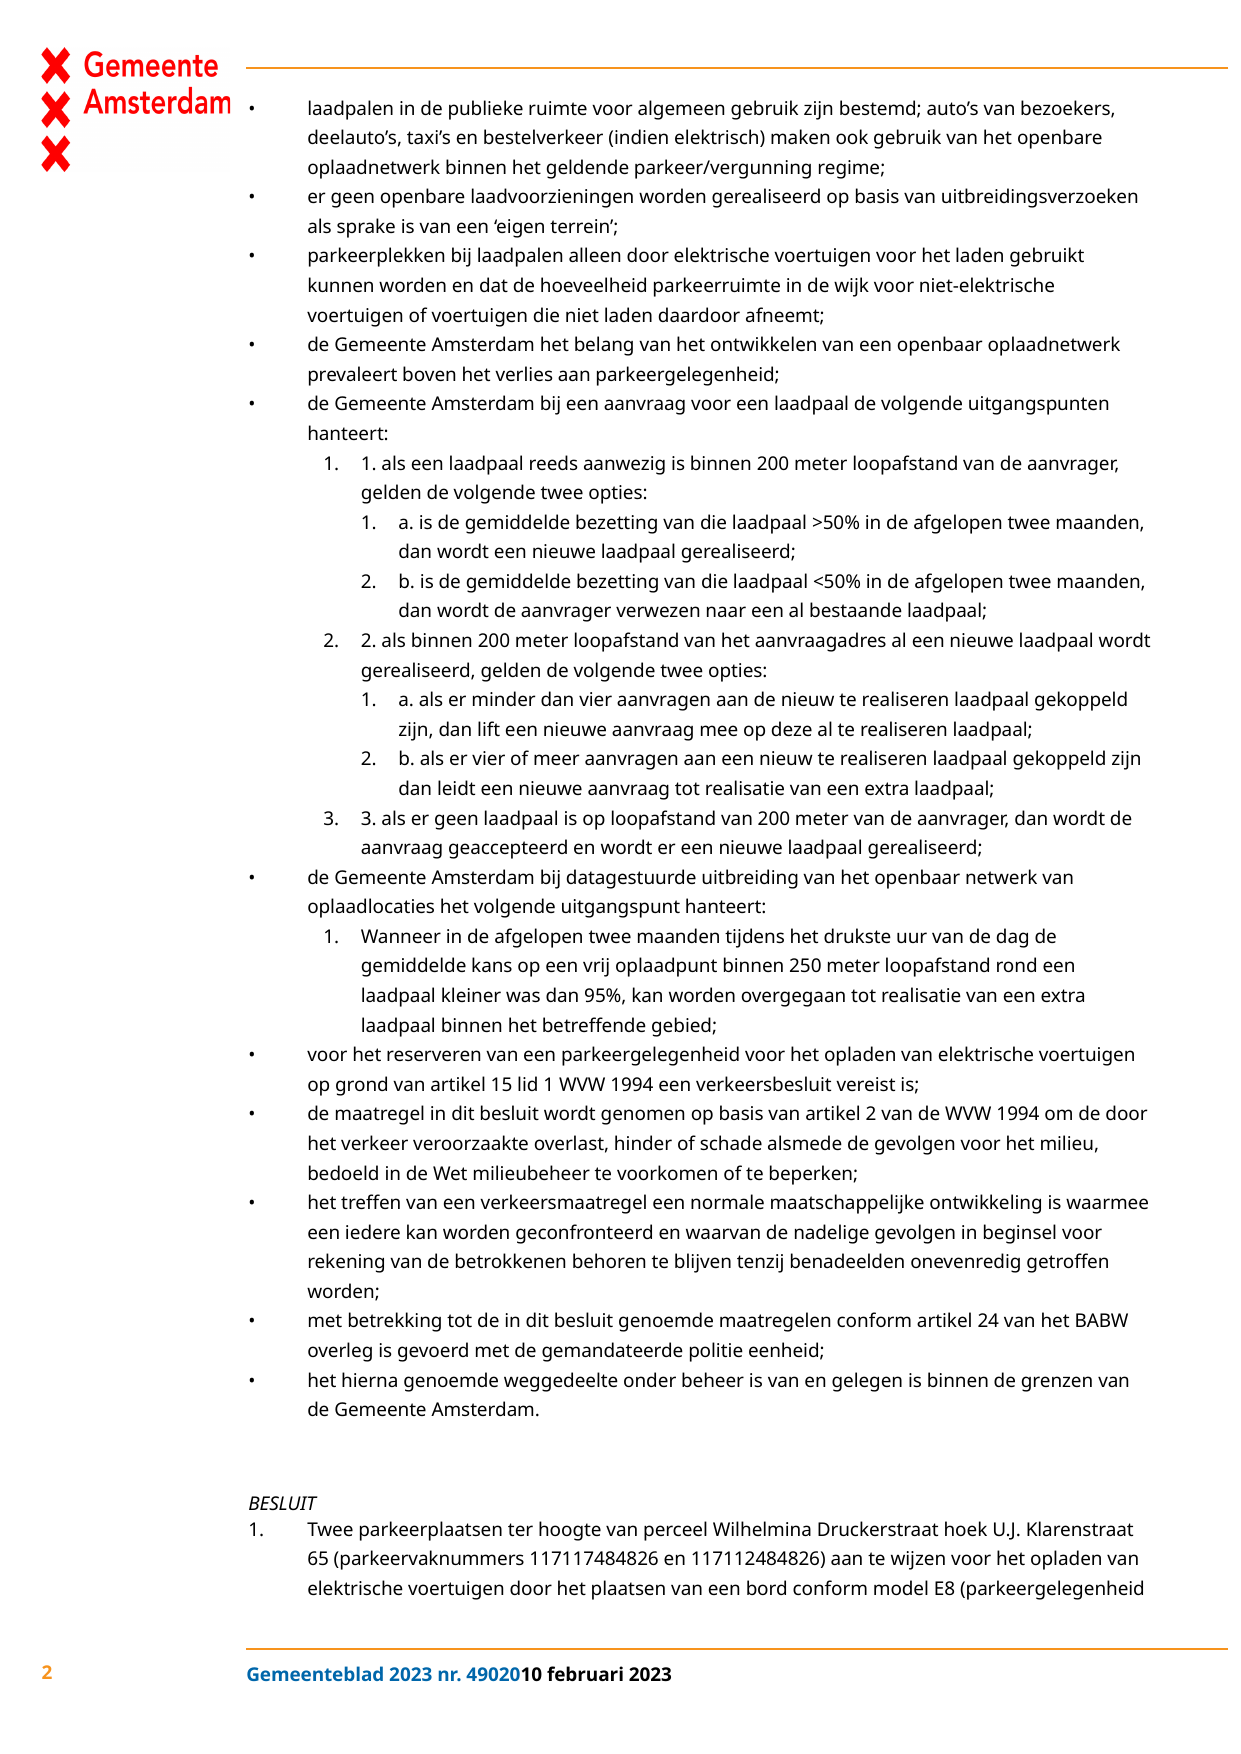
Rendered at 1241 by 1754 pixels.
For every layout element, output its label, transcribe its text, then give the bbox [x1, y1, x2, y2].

text BESLUIT [248, 1490, 1152, 1516]
list er geen openbare laadvoorzieningen worden gerealiseerd op basis van uitbreidingsverzoeken als sprake is van een ‘eigen terrein’; [248, 183, 1152, 239]
list parkeerplekken bij laadpalen alleen door elektrische voertuigen voor het laden gebruikt kunnen worden en dat de hoeveelheid parkeerruimte in de wijk voor niet-elektrische voertuigen of voertuigen die niet laden daardoor afneemt; [248, 243, 1152, 328]
list b. is de gemiddelde bezetting van die laadpaal <50% in de afgelopen twee maanden, dan wordt de aanvrager verwezen naar een al bestaande laadpaal; [361, 568, 1152, 623]
list Wanneer in de afgelopen twee maanden tijdens het drukste uur van de dag de gemiddelde kans op een vrij oplaadpunt binnen 250 meter loopafstand rond een laadpaal kleiner was dan 95%, kan worden overgegaan tot realisatie van een extra laadpaal binnen het betreffende gebied; [323, 923, 1152, 1038]
list b. als er vier of meer aanvragen aan een nieuw te realiseren laadpaal gekoppeld zijn dan leidt een nieuwe aanvraag tot realisatie van een extra laadpaal; [361, 746, 1152, 801]
list 2. als binnen 200 meter loopafstand van het aanvraagadres al een nieuwe laadpaal wordt gerealiseerd, gelden de volgende twee opties: [323, 627, 1152, 683]
list a. als er minder dan vier aanvragen aan de nieuw te realiseren laadpaal gekoppeld zijn, dan lift een nieuwe aanvraag mee op deze al te realiseren laadpaal; [361, 686, 1152, 742]
list de maatregel in dit besluit wordt genomen op basis van artikel 2 van de WVW 1994 om de door het verkeer veroorzaakte overlast, hinder of schade alsmede de gevolgen voor het milieu, bedoeld in de Wet milieubeheer te voorkomen of te beperken; [248, 1101, 1152, 1186]
list 1. als een laadpaal reeds aanwezig is binnen 200 meter loopafstand van de aanvrager, gelden de volgende twee opties: [323, 450, 1152, 505]
list 3. als er geen laadpaal is op loopafstand van 200 meter van de aanvrager, dan wordt de aanvraag geaccepteerd en wordt er een nieuwe laadpaal gerealiseerd; [323, 805, 1152, 860]
list de Gemeente Amsterdam het belang van het ontwikkelen van een openbaar oplaadnetwerk prevaleert boven het verlies aan parkeergelegenheid; [248, 331, 1152, 387]
list Twee parkeerplaatsen ter hoogte van perceel Wilhelmina Druckerstraat hoek U.J. Klarenstraat 65 (parkeervaknummers 117117484826 en 117112484826) aan te wijzen voor het opladen van elektrische voertuigen door het plaatsen van een bord conform model E8 (parkeergelegenheid [248, 1516, 1152, 1601]
picture [41, 47, 231, 172]
list met betrekking tot de in dit besluit genoemde maatregelen conform artikel 24 van het BABW overleg is gevoerd met de gemandateerde politie eenheid; [248, 1308, 1152, 1363]
list de Gemeente Amsterdam bij datagestuurde uitbreiding van het openbaar netwerk van oplaadlocaties het volgende uitgangspunt hanteert: [248, 864, 1152, 919]
list het hierna genoemde weggedeelte onder beheer is van en gelegen is binnen de grenzen van de Gemeente Amsterdam. [248, 1367, 1152, 1422]
list het treffen van een verkeersmaatregel een normale maatschappelijke ontwikkeling is waarmee een iedere kan worden geconfronteerd en waarvan de nadelige gevolgen in beginsel voor rekening van de betrokkenen behoren te blijven tenzij benadeelden onevenredig getroffen worden; [248, 1189, 1152, 1304]
list voor het reserveren van een parkeergelegenheid voor het opladen van elektrische voertuigen op grond van artikel 15 lid 1 WVW 1994 een verkeersbesluit vereist is; [248, 1041, 1152, 1097]
list laadpalen in de publieke ruimte voor algemeen gebruik zijn bestemd; auto’s van bezoekers, deelauto’s, taxi’s en bestelverkeer (indien elektrisch) maken ook gebruik van het openbare oplaadnetwerk binnen het geldende parkeer/vergunning regime; [248, 95, 1152, 180]
list a. is de gemiddelde bezetting van die laadpaal >50% in de afgelopen twee maanden, dan wordt een nieuwe laadpaal gerealiseerd; [361, 509, 1152, 564]
list de Gemeente Amsterdam bij een aanvraag voor een laadpaal de volgende uitgangspunten hanteert: [248, 391, 1152, 446]
